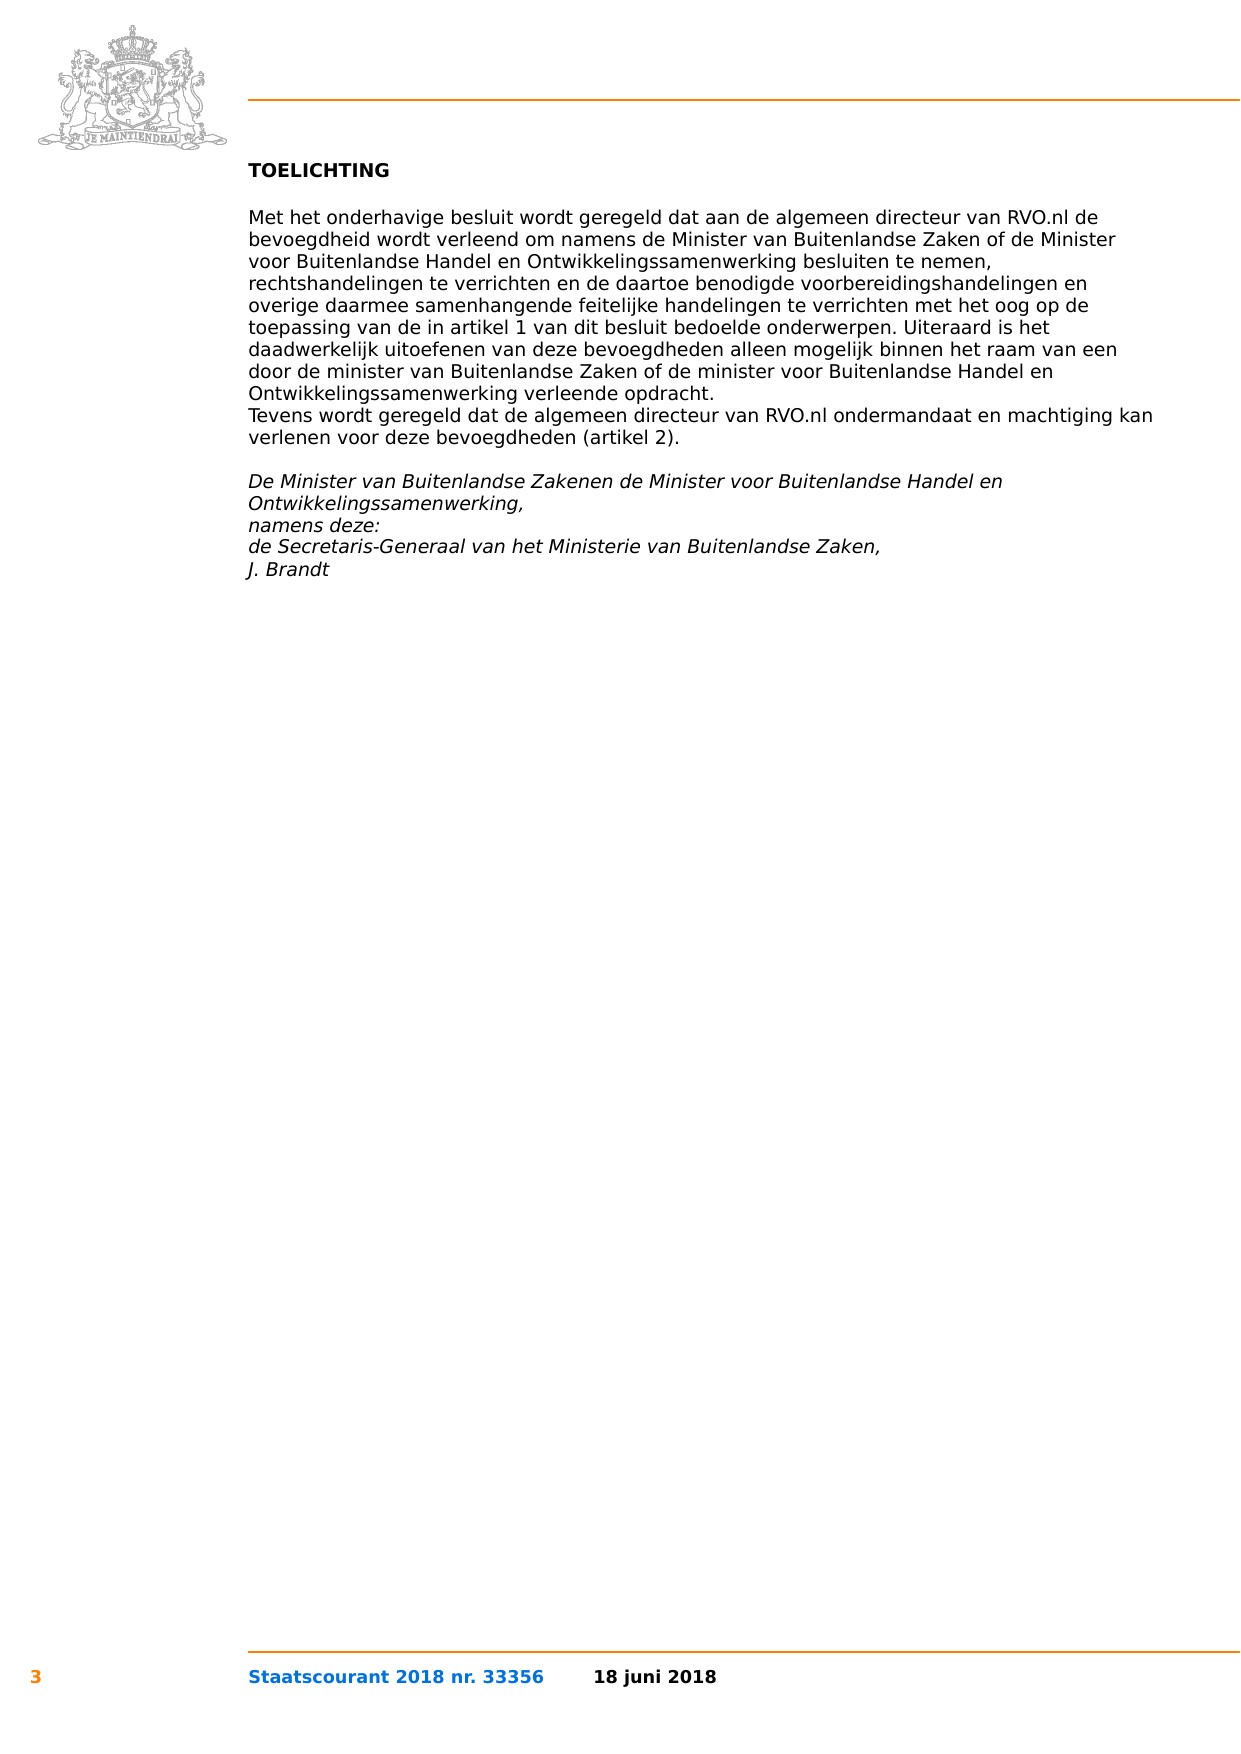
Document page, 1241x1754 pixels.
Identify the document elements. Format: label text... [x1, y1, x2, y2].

text De Minister van Buitenlandse Zakenen de Minister voor Buitenlandse Handel en Ontwikkelingssamenwerking, namens deze: de Secretaris-Generaal van het Ministerie van Buitenlandse Zaken, J. Brandt [248, 471, 1163, 580]
text Tevens wordt geregeld dat de algemeen directeur van RVO.nl ondermandaat en machtiging kan verlenen voor deze bevoegdheden (artikel 2). [248, 405, 1163, 449]
text Met het onderhavige besluit wordt geregeld dat aan de algemeen directeur van RVO.nl de bevoegdheid wordt verleend om namens de Minister van Buitenlandse Zaken of de Minister voor Buitenlandse Handel en Ontwikkelingssamenwerking besluiten te nemen, rechtshandelingen te verrichten en de daartoe benodigde voorbereidingshandelingen en overige daarmee samenhangende feitelijke handelingen te verrichten met het oog op de toepassing van de in artikel 1 van dit besluit bedoelde onderwerpen. Uiteraard is het daadwerkelijk uitoefenen van deze bevoegdheden alleen mogelijk binnen het raam van een door de minister van Buitenlandse Zaken of de minister voor Buitenlandse Handel en Ontwikkelingssamenwerking verleende opdracht. [248, 207, 1163, 405]
picture [38, 25, 227, 150]
subtitle TOELICHTING [248, 160, 1163, 182]
